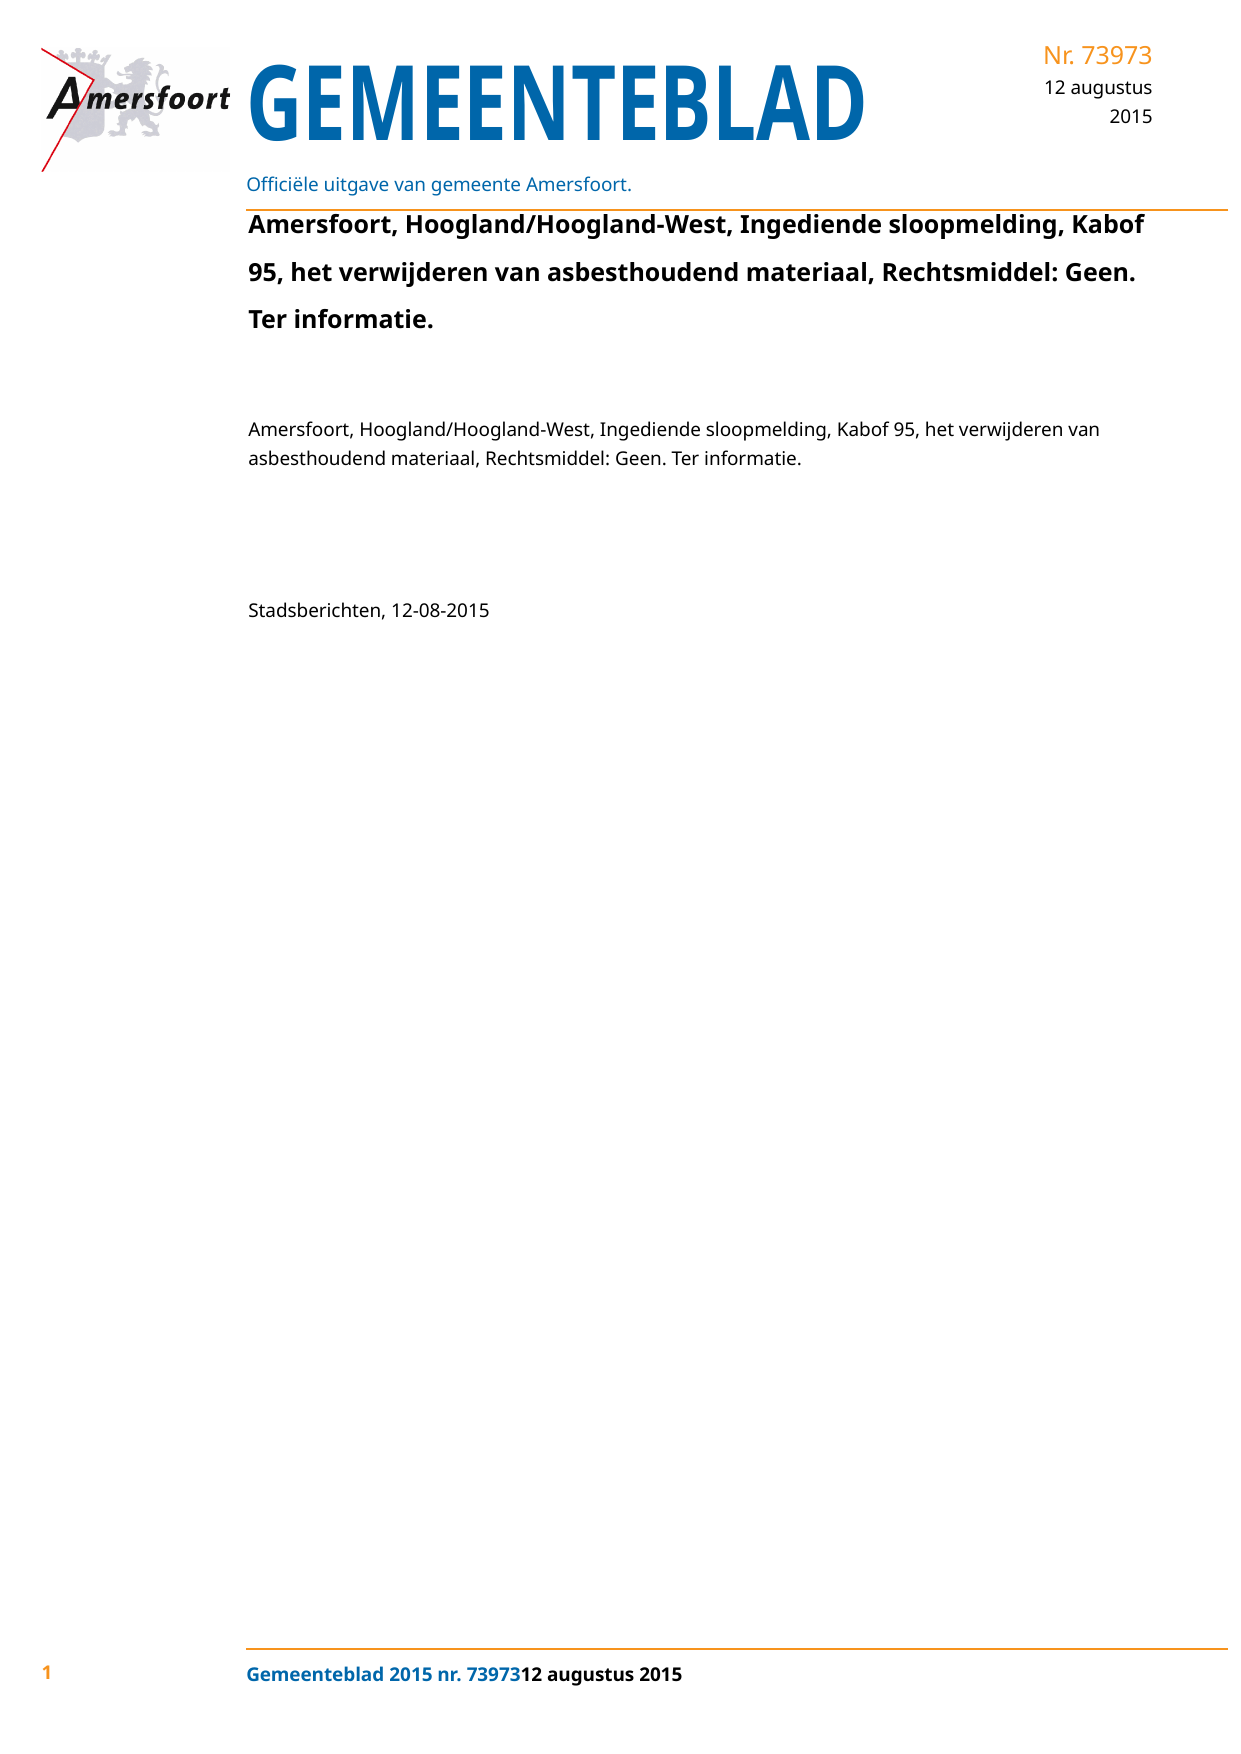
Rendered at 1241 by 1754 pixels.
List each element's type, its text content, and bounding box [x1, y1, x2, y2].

text Amersfoort, Hoogland/Hoogland-West, Ingediende sloopmelding, Kabof 95, het verwijderen van asbesthoudend materiaal, Rechtsmiddel: Geen. Ter informatie. [248, 211, 1152, 336]
picture [41, 47, 231, 172]
text Stadsberichten, 12-08-2015 [248, 597, 1152, 622]
text Amersfoort, Hoogland/Hoogland-West, Ingediende sloopmelding, Kabof 95, het verwijderen van asbesthoudend materiaal, Rechtsmiddel: Geen. Ter informatie. [248, 416, 1152, 471]
